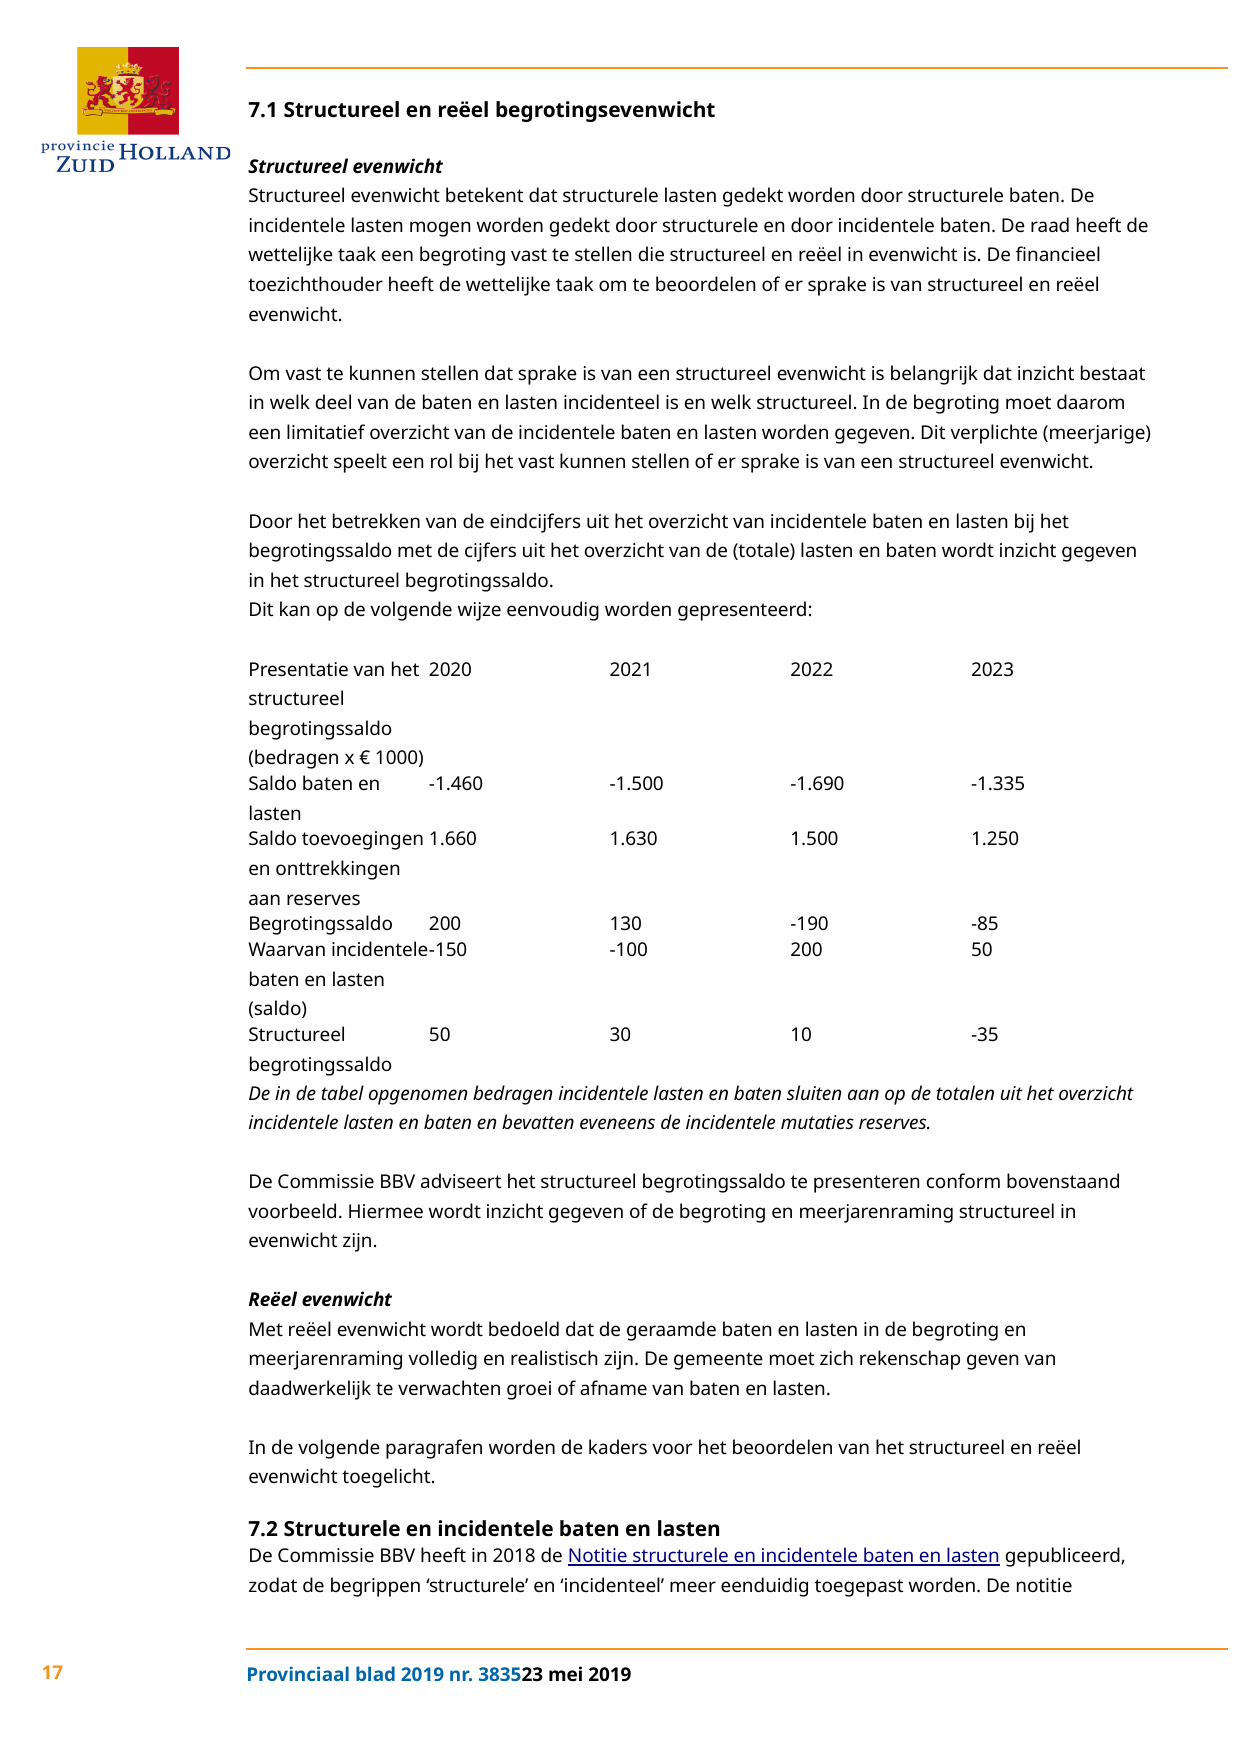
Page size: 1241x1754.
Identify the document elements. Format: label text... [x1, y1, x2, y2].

table_cell Saldo baten en lasten [248, 770, 429, 826]
table_cell -100 [609, 936, 790, 1021]
table_header 2020 [429, 656, 609, 770]
table_cell 10 [790, 1021, 971, 1076]
text Structureel evenwicht [248, 153, 1152, 178]
text In de volgende paragrafen worden de kaders voor het beoordelen van het structureel en reëel evenwicht toegelicht. [248, 1434, 1152, 1489]
text 7.1 Structureel en reëel begrotingsevenwicht [248, 95, 1152, 123]
table_cell -1.335 [971, 770, 1152, 826]
text Reëel evenwicht [248, 1286, 1152, 1312]
table_cell -1.460 [429, 770, 609, 826]
table_header Presentatie van het structureel begrotingssaldo (bedragen x € 1000) [248, 656, 429, 770]
table_cell -85 [971, 911, 1152, 936]
table_cell 1.500 [790, 826, 971, 911]
table_cell Structureel begrotingssaldo [248, 1021, 429, 1076]
table_cell Waarvan incidentele baten en lasten (saldo) [248, 936, 429, 1021]
table_cell Saldo toevoegingen en onttrekkingen aan reserves [248, 826, 429, 911]
table_cell 50 [971, 936, 1152, 1021]
text Met reëel evenwicht wordt bedoeld dat de geraamde baten en lasten in de begroting en meerjarenraming volledig en realistisch zijn. De gemeente moet zich rekenschap geven van daadwerkelijk te verwachten groei of afname van baten en lasten. [248, 1316, 1152, 1401]
table_cell 130 [609, 911, 790, 936]
table_cell -1.500 [609, 770, 790, 826]
text De in de tabel opgenomen bedragen incidentele lasten en baten sluiten aan op de totalen uit het overzicht incidentele lasten en baten en bevatten eveneens de incidentele mutaties reserves. [248, 1080, 1152, 1135]
text De Commissie BBV heeft in 2018 de Notitie structurele en incidentele baten en lasten gepubliceerd, zodat de begrippen ‘structurele’ en ‘incidenteel’ meer eenduidig toegepast worden. De notitie [248, 1543, 1152, 1598]
picture [41, 47, 231, 172]
table_cell 1.660 [429, 826, 609, 911]
table_cell -1.690 [790, 770, 971, 826]
table_cell 200 [429, 911, 609, 936]
table_header 2022 [790, 656, 971, 770]
table_cell -190 [790, 911, 971, 936]
text 7.2 Structurele en incidentele baten en lasten [248, 1514, 1152, 1543]
table_header De Commissie BBV adviseert het structureel begrotingssaldo te presenteren conform bovenstaand voorbeeld. Hiermee wordt inzicht gegeven of de begroting en meerjarenraming structureel in evenwicht zijn. [248, 1169, 1152, 1253]
table_cell Begrotingssaldo [248, 911, 429, 936]
table_cell 200 [790, 936, 971, 1021]
table_cell -35 [971, 1021, 1152, 1076]
table_cell -150 [429, 936, 609, 1021]
text Dit kan op de volgende wijze eenvoudig worden gepresenteerd: [248, 597, 1152, 622]
table_cell 1.630 [609, 826, 790, 911]
text Om vast te kunnen stellen dat sprake is van een structureel evenwicht is belangrijk dat inzicht bestaat in welk deel van de baten en lasten incidenteel is en welk structureel. In de begroting moet daarom een limitatief overzicht van de incidentele baten en lasten worden gegeven. Dit verplichte (meerjarige) overzicht speelt een rol bij het vast kunnen stellen of er sprake is van een structureel evenwicht. [248, 360, 1152, 474]
text Door het betrekken van de eindcijfers uit het overzicht van incidentele baten en lasten bij het begrotingssaldo met de cijfers uit het overzicht van de (totale) lasten en baten wordt inzicht gegeven in het structureel begrotingssaldo. [248, 508, 1152, 593]
text Structureel evenwicht betekent dat structurele lasten gedekt worden door structurele baten. De incidentele lasten mogen worden gedekt door structurele en door incidentele baten. De raad heeft de wettelijke taak een begroting vast te stellen die structureel en reëel in evenwicht is. De financieel toezichthouder heeft de wettelijke taak om te beoordelen of er sprake is van structureel en reëel evenwicht. [248, 182, 1152, 326]
table_cell 30 [609, 1021, 790, 1076]
table_cell 1.250 [971, 826, 1152, 911]
table_cell 50 [429, 1021, 609, 1076]
table_header 2021 [609, 656, 790, 770]
table_header 2023 [971, 656, 1152, 770]
